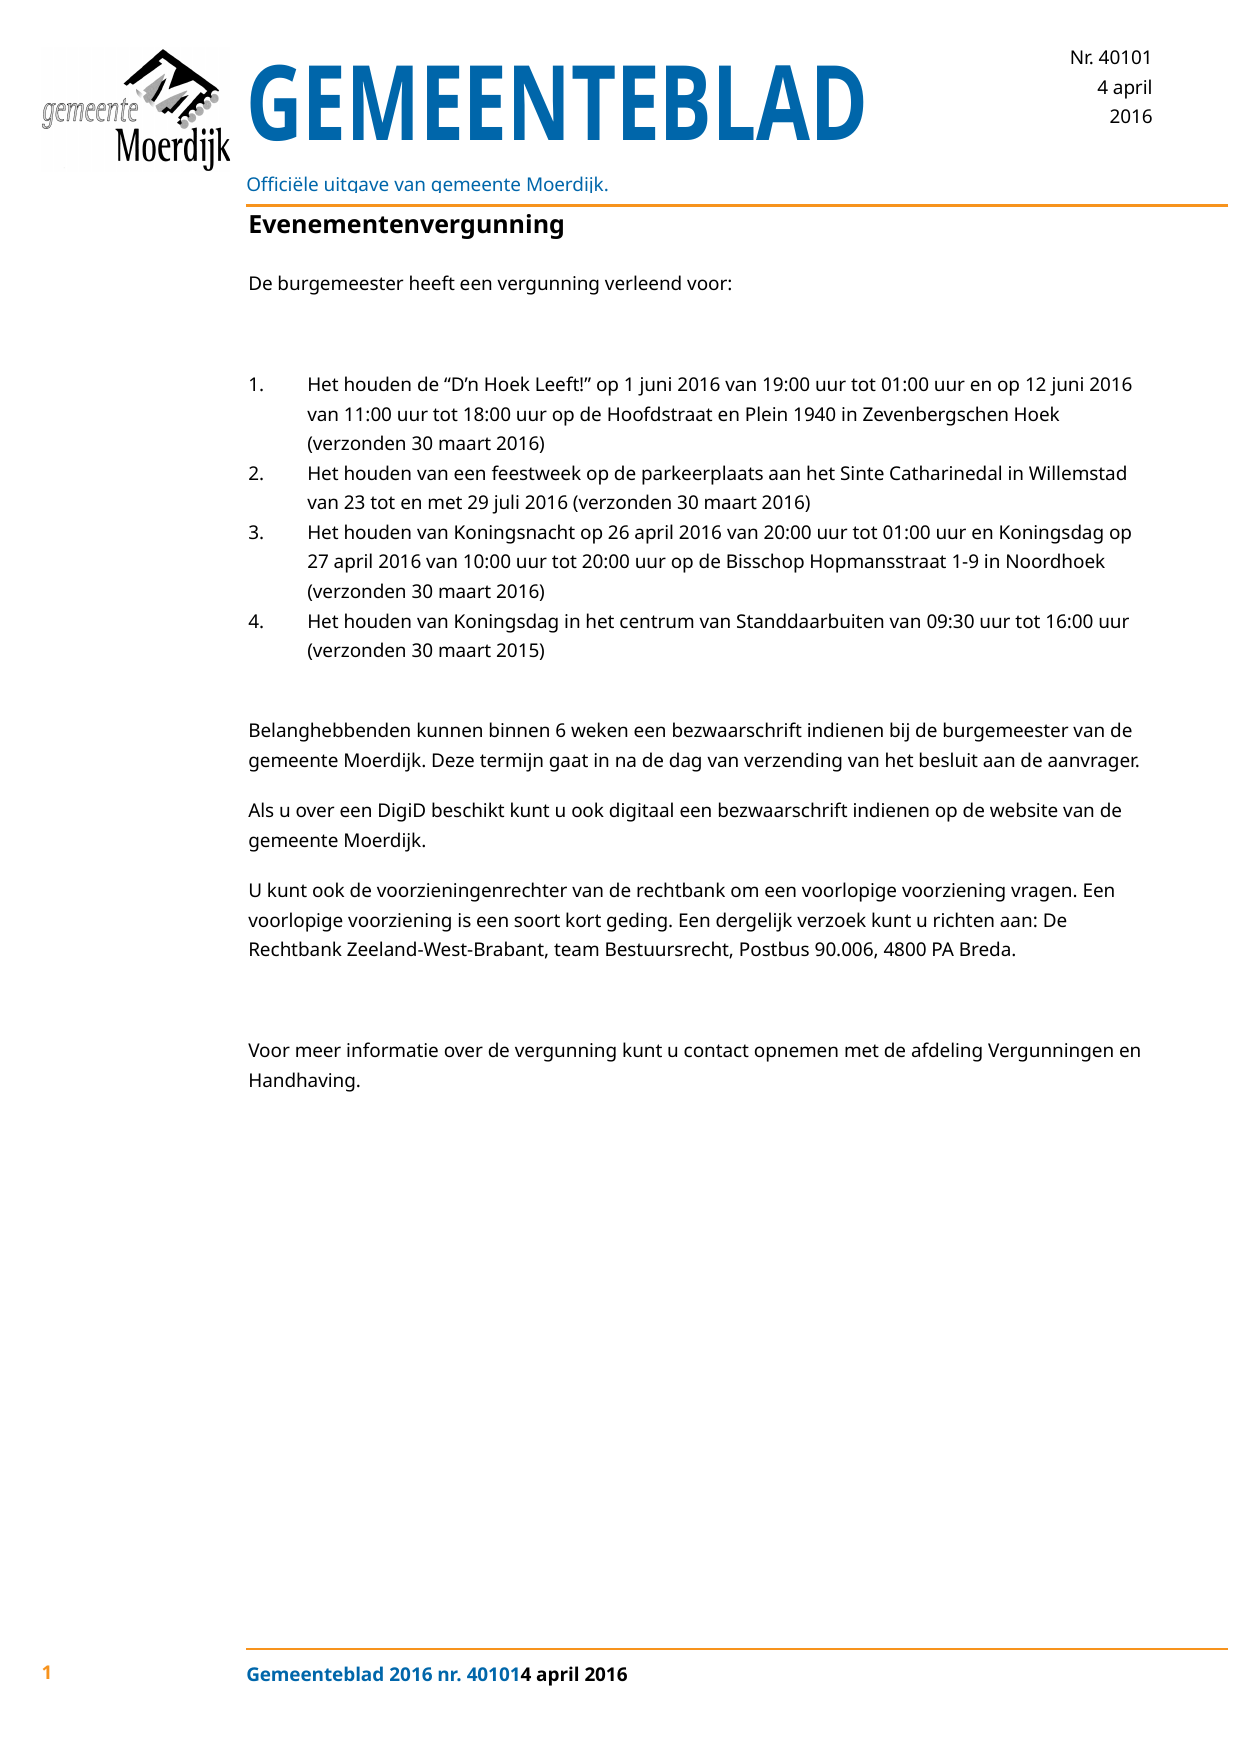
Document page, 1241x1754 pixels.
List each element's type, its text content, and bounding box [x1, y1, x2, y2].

text De burgemeester heeft een ­vergunning verleend voor: [248, 270, 1152, 296]
text Belanghebbenden kunnen binnen 6 weken een bezwaarschrift indienen bij de burgemeester van de gemeente Moerdijk. Deze termijn gaat in na de dag van verzending van het besluit aan de aanvrager. [248, 717, 1152, 773]
list Het houden van een feestweek op de parkeerplaats aan het Sinte Catharinedal in Willemstad van 23 tot en met 29 juli 2016 (verzonden 30 maart 2016) [248, 460, 1152, 515]
list Het houden van Koningsdag in het centrum van Standdaarbuiten van 09:30 uur tot 16:00 uur (verzonden 30 maart 2015) [248, 608, 1152, 663]
text Voor meer informatie over de vergunning kunt u contact opnemen met de afdeling Vergunningen en Handhaving. [248, 1037, 1152, 1093]
text Als u over een DigiD beschikt kunt u ook digitaal een bezwaarschrift indienen op de website van de gemeente Moerdijk. [248, 797, 1152, 853]
text U kunt ook de voorzieningenrechter van de rechtbank om een voorlopige voorziening vragen. Een voorlopige voorziening is een soort kort geding. Een dergelijk verzoek kunt u richten aan: De Rechtbank Zeeland-West-Brabant, team Bestuursrecht, Postbus 90.006, 4800 PA Breda. [248, 877, 1152, 962]
text Evenementenvergunning [248, 207, 1152, 241]
list Het houden de “D’n Hoek Leeft!” op 1 juni 2016 van 19:00 uur tot 01:00 uur en op 12 juni 2016 van 11:00 uur tot 18:00 uur op de Hoofdstraat en Plein 1940 in Zevenbergschen Hoek (verzonden 30 maart 2016) [248, 371, 1152, 456]
picture [41, 47, 231, 172]
list Het houden van Koningsnacht op 26 april 2016 van 20:00 uur tot 01:00 uur en Koningsdag op 27 april 2016 van 10:00 uur tot 20:00 uur op de Bisschop Hopmansstraat 1-9 in Noordhoek (verzonden 30 maart 2016) [248, 519, 1152, 604]
